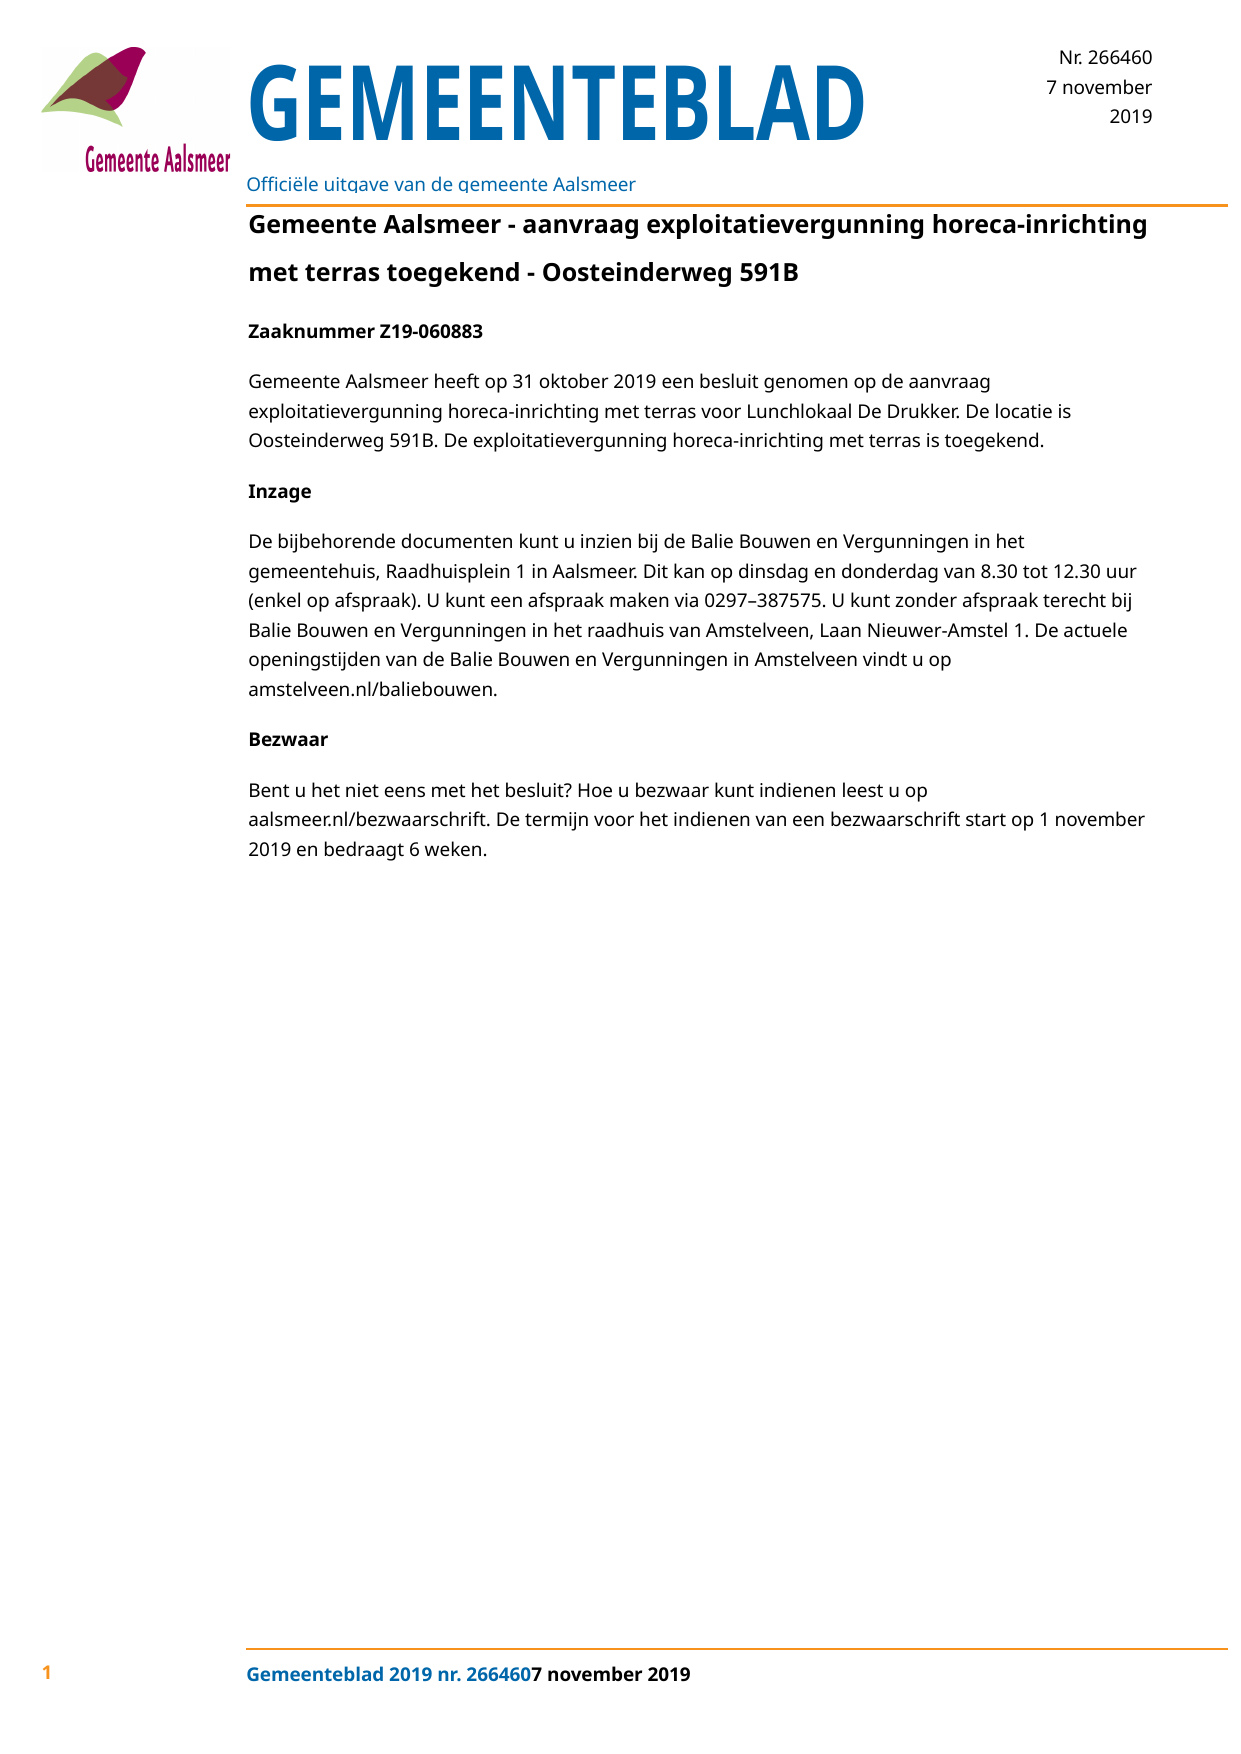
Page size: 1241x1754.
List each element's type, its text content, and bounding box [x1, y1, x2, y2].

text Gemeente Aalsmeer - aanvraag exploitatievergunning horeca-inrichting met terras toegekend - Oosteinderweg 591B [248, 207, 1152, 288]
text De bijbehorende documenten kunt u inzien bij de Balie Bouwen en Vergunningen in het gemeentehuis, Raadhuisplein 1 in Aalsmeer. Dit kan op dinsdag en donderdag van 8.30 tot 12.30 uur (enkel op afspraak). U kunt een afspraak maken via 0297–387575. U kunt zonder afspraak terecht bij Balie Bouwen en Vergunningen in het raadhuis van Amstelveen, Laan Nieuwer-Amstel 1. De actuele openingstijden van de Balie Bouwen en Vergunningen in Amstelveen vindt u op amstelveen.nl/baliebouwen. [248, 528, 1152, 702]
text Inzage [248, 478, 1152, 504]
text Zaaknummer Z19-060883 [248, 318, 1152, 344]
picture [41, 47, 231, 172]
text Bent u het niet eens met het besluit? Hoe u bezwaar kunt indienen leest u op aalsmeer.nl/bezwaarschrift. De termijn voor het indienen van een bezwaarschrift start op 1 november 2019 en bedraagt 6 weken. [248, 777, 1152, 862]
text Bezwaar [248, 727, 1152, 752]
text Gemeente Aalsmeer heeft op 31 oktober 2019 een besluit genomen op de aanvraag exploitatievergunning horeca-inrichting met terras voor Lunchlokaal De Drukker. De locatie is Oosteinderweg 591B. De exploitatievergunning horeca-inrichting met terras is toegekend. [248, 368, 1152, 453]
